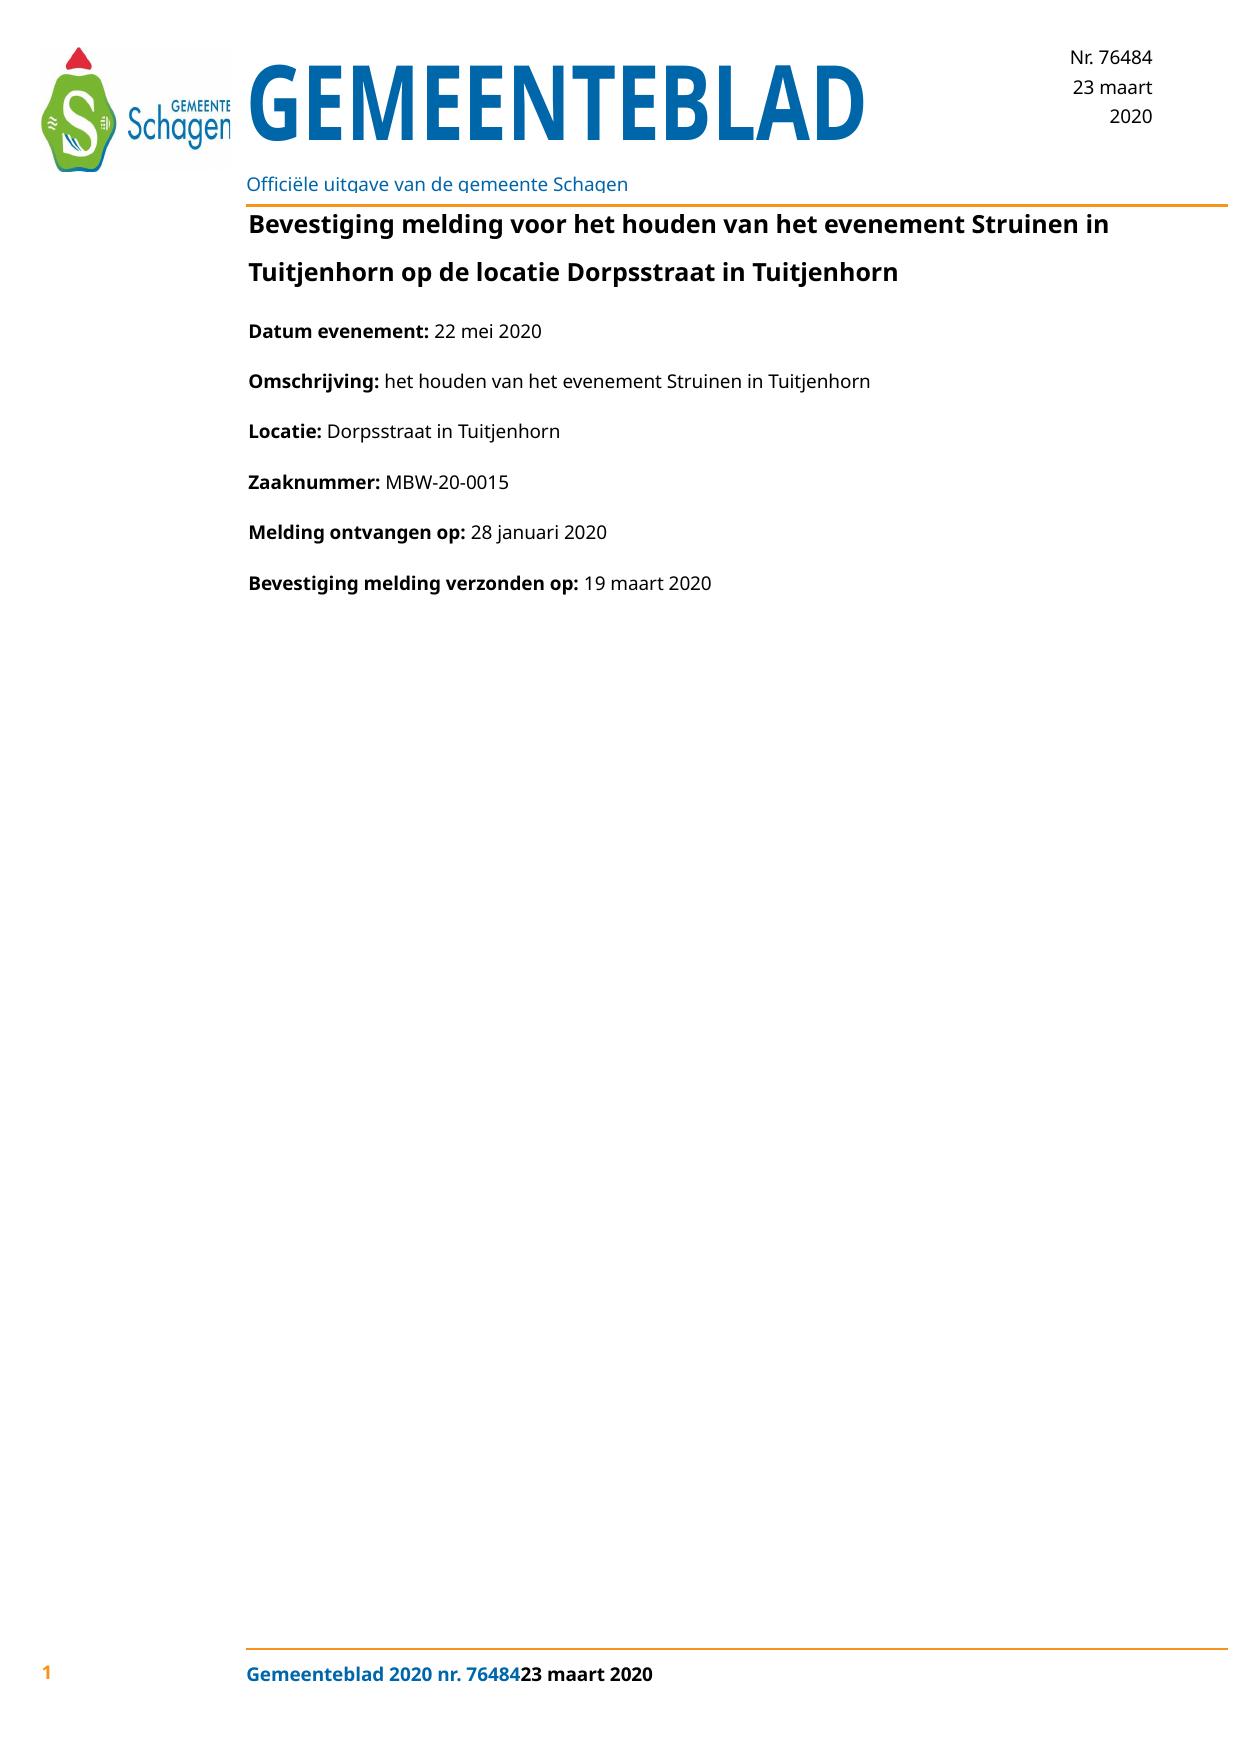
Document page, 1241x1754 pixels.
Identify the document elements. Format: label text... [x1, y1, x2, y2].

text Bevestiging melding verzonden op: 19 maart 2020 [248, 570, 1152, 596]
text Datum evenement: 22 mei 2020 [248, 318, 1152, 344]
text Melding ontvangen op: 28 januari 2020 [248, 519, 1152, 545]
text Zaaknummer: MBW-20-0015 [248, 469, 1152, 495]
text Locatie: Dorpsstraat in Tuitjenhorn [248, 419, 1152, 444]
text Omschrijving: het houden van het evenement Struinen in Tuitjenhorn [248, 368, 1152, 394]
picture [41, 47, 231, 172]
text Bevestiging melding voor het houden van het evenement Struinen in Tuitjenhorn op de locatie Dorpsstraat in Tuitjenhorn [248, 207, 1152, 288]
